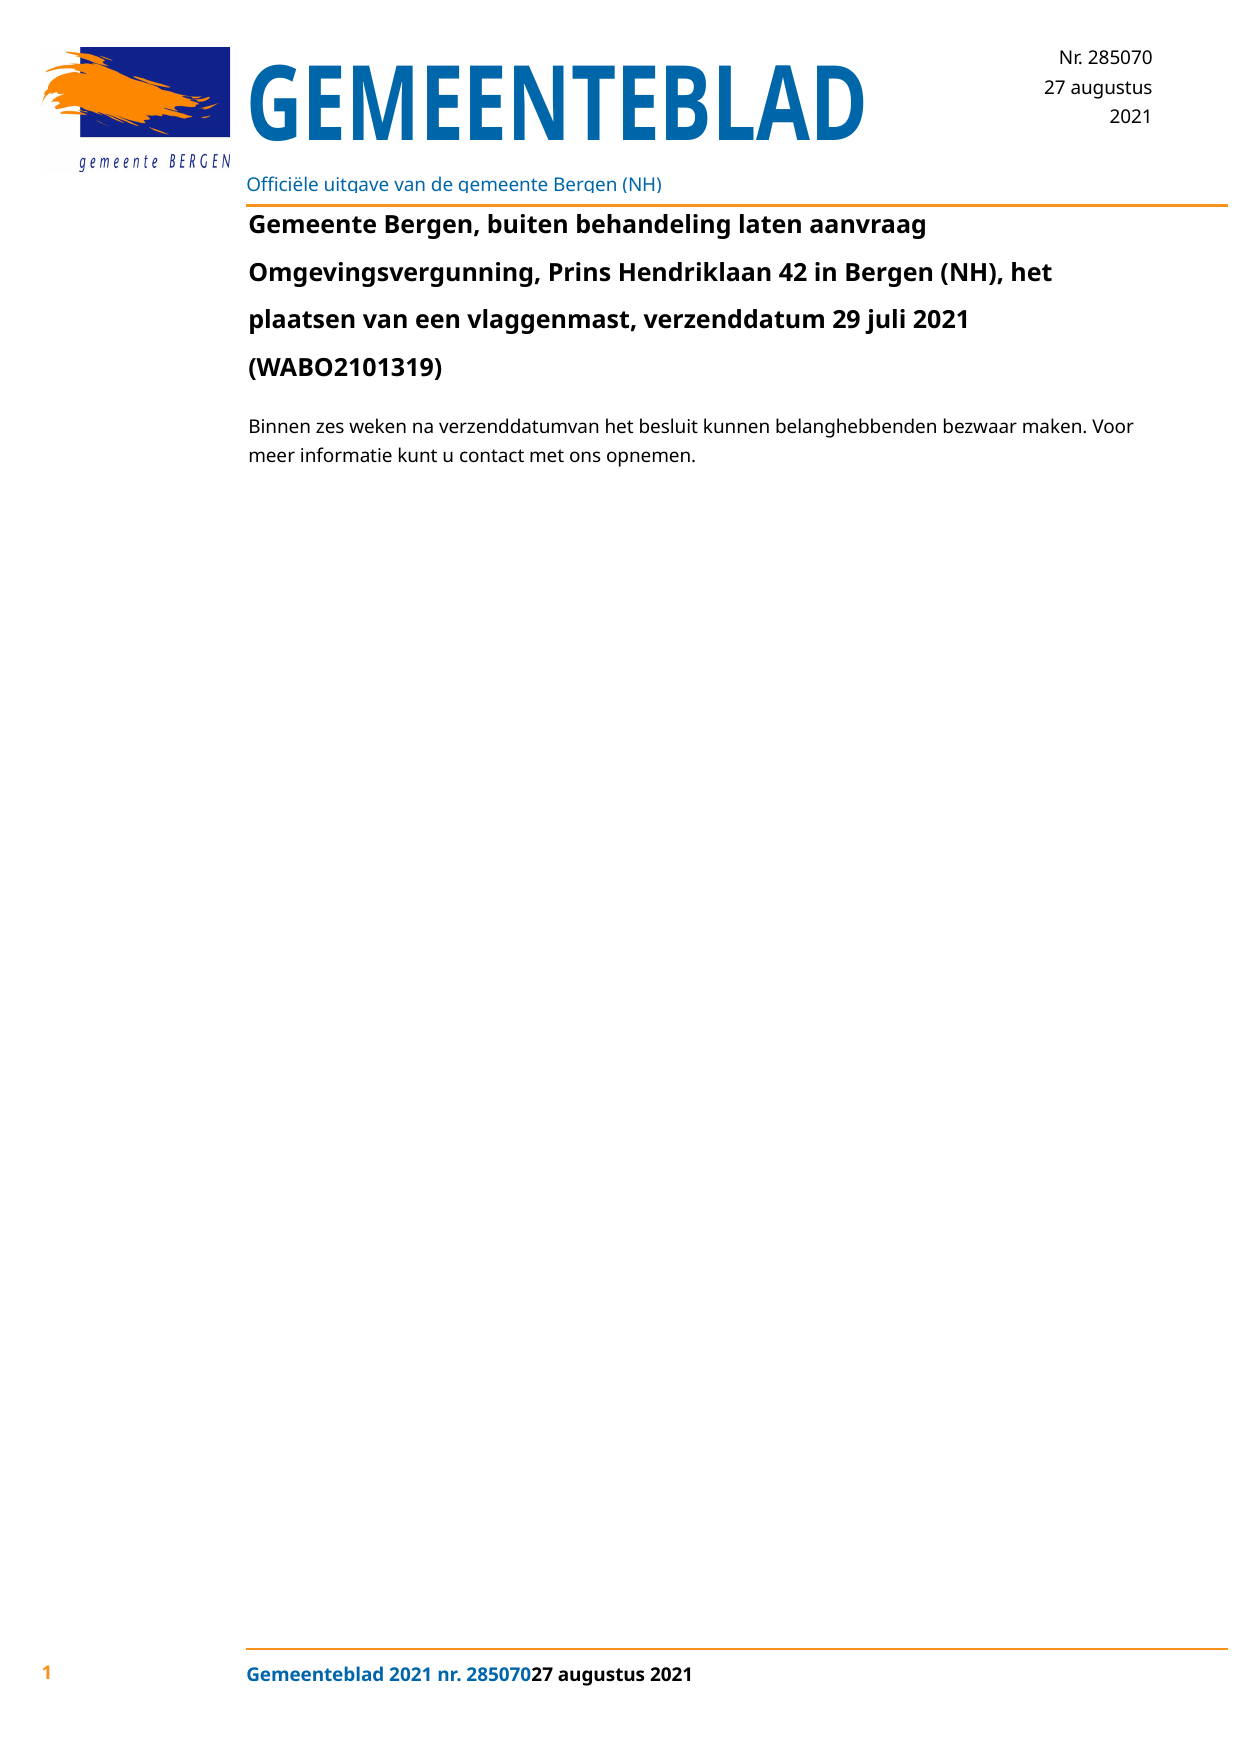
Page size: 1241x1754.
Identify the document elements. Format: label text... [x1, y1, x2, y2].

text Gemeente Bergen, buiten behandeling laten aanvraag Omgevingsvergunning, Prins Hendriklaan 42 in Bergen (NH), het plaatsen van een vlaggenmast, verzenddatum 29 juli 2021 (WABO2101319) [248, 207, 1152, 384]
text Binnen zes weken na verzenddatumvan het besluit kunnen belanghebbenden bezwaar maken. Voor meer informatie kunt u contact met ons opnemen. [248, 413, 1152, 468]
picture [41, 47, 231, 172]
